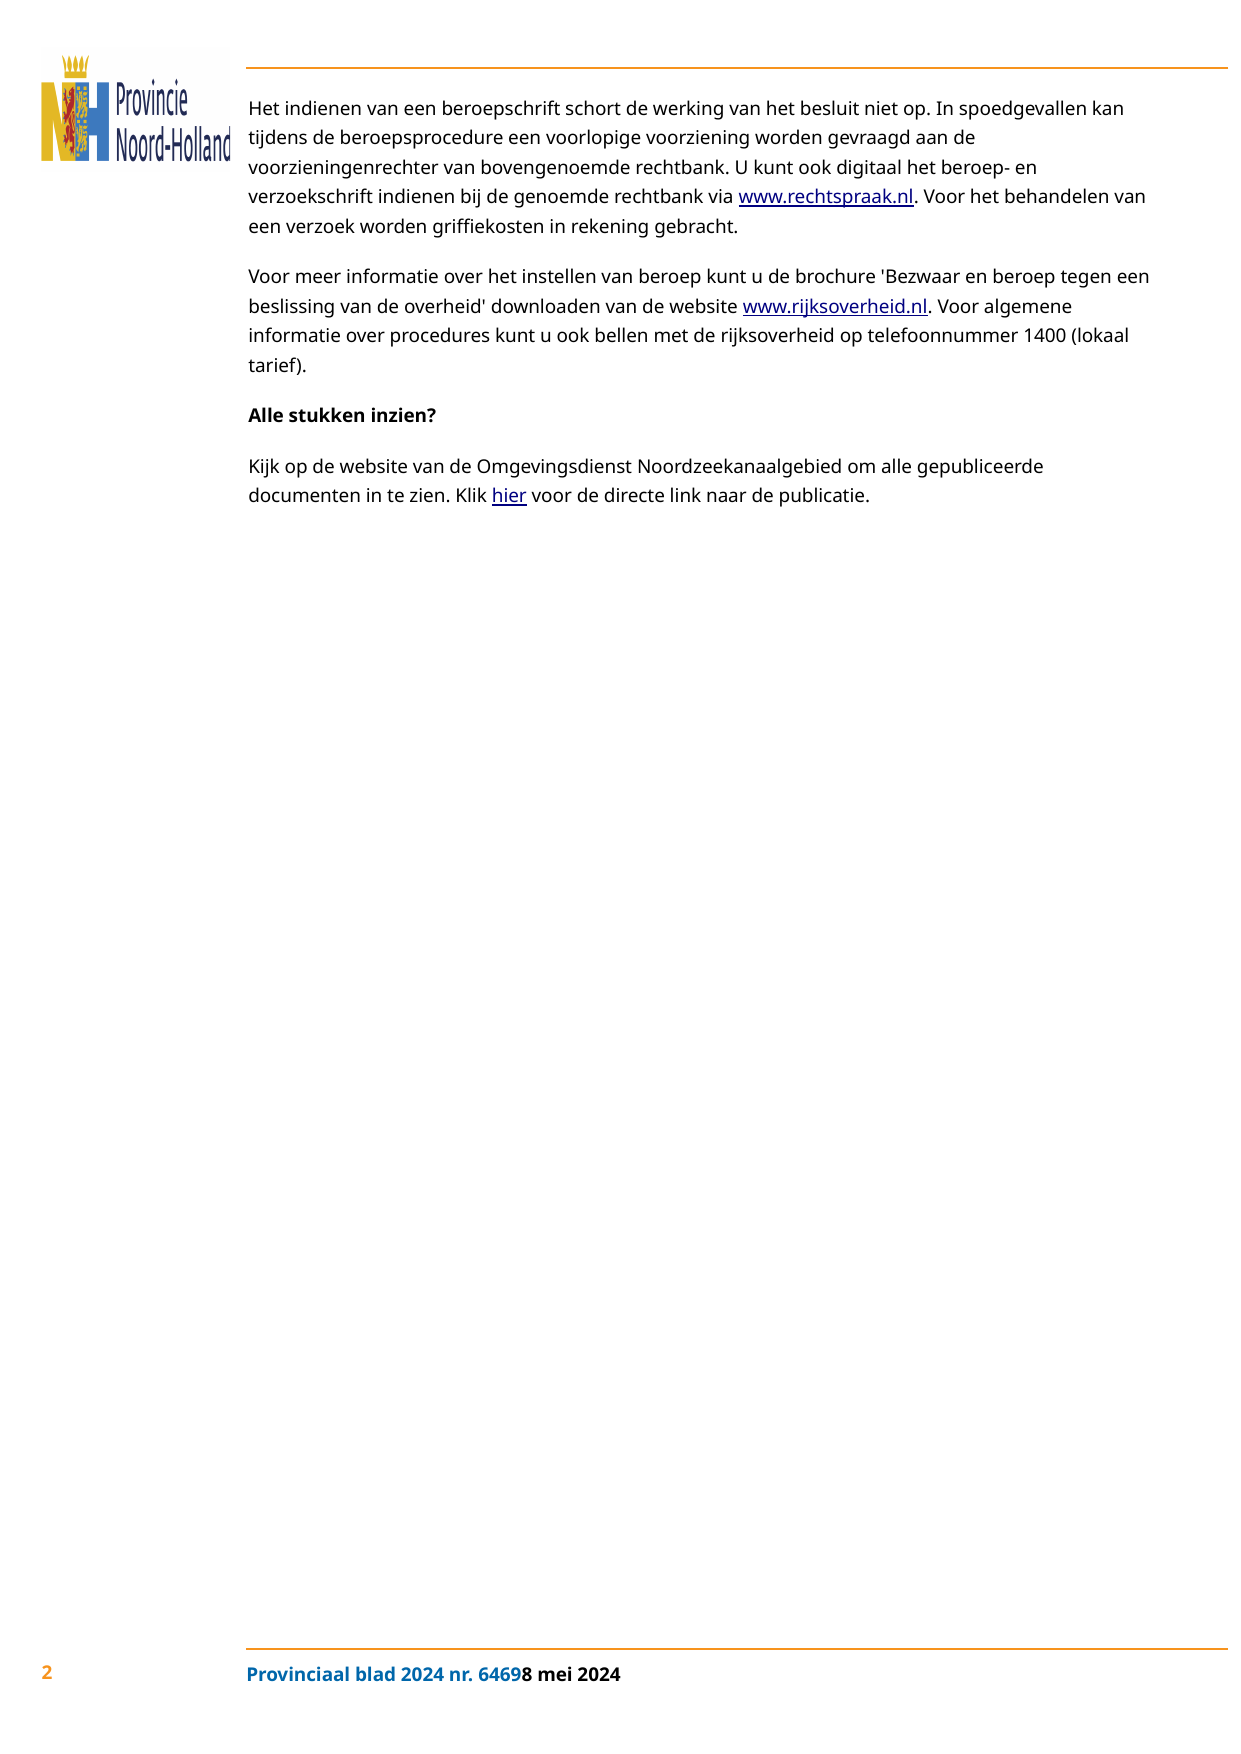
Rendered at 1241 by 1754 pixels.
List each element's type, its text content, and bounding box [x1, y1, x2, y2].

text Het indienen van een beroepschrift schort de werking van het besluit niet op. In spoedgevallen kan tijdens de beroepsprocedure een voorlopige voorziening worden gevraagd aan de voorzieningenrechter van bovengenoemde rechtbank. U kunt ook digitaal het beroep- en verzoekschrift indienen bij de genoemde rechtbank via www.rechtspraak.nl. Voor het behandelen van een verzoek worden griffiekosten in rekening gebracht. [248, 95, 1152, 239]
text Kijk op de website van de Omgevingsdienst Noordzeekanaalgebied om alle gepubliceerde documenten in te zien. Klik hier voor de directe link naar de publicatie. [248, 453, 1152, 508]
text Alle stukken inzien? [248, 403, 1152, 428]
text Voor meer informatie over het instellen van beroep kunt u de brochure 'Bezwaar en beroep tegen een beslissing van de overheid' downloaden van de website www.rijksoverheid.nl. Voor algemene informatie over procedures kunt u ook bellen met de rijksoverheid op telefoonnummer 1400 (lokaal tarief). [248, 263, 1152, 378]
picture [41, 47, 231, 172]
